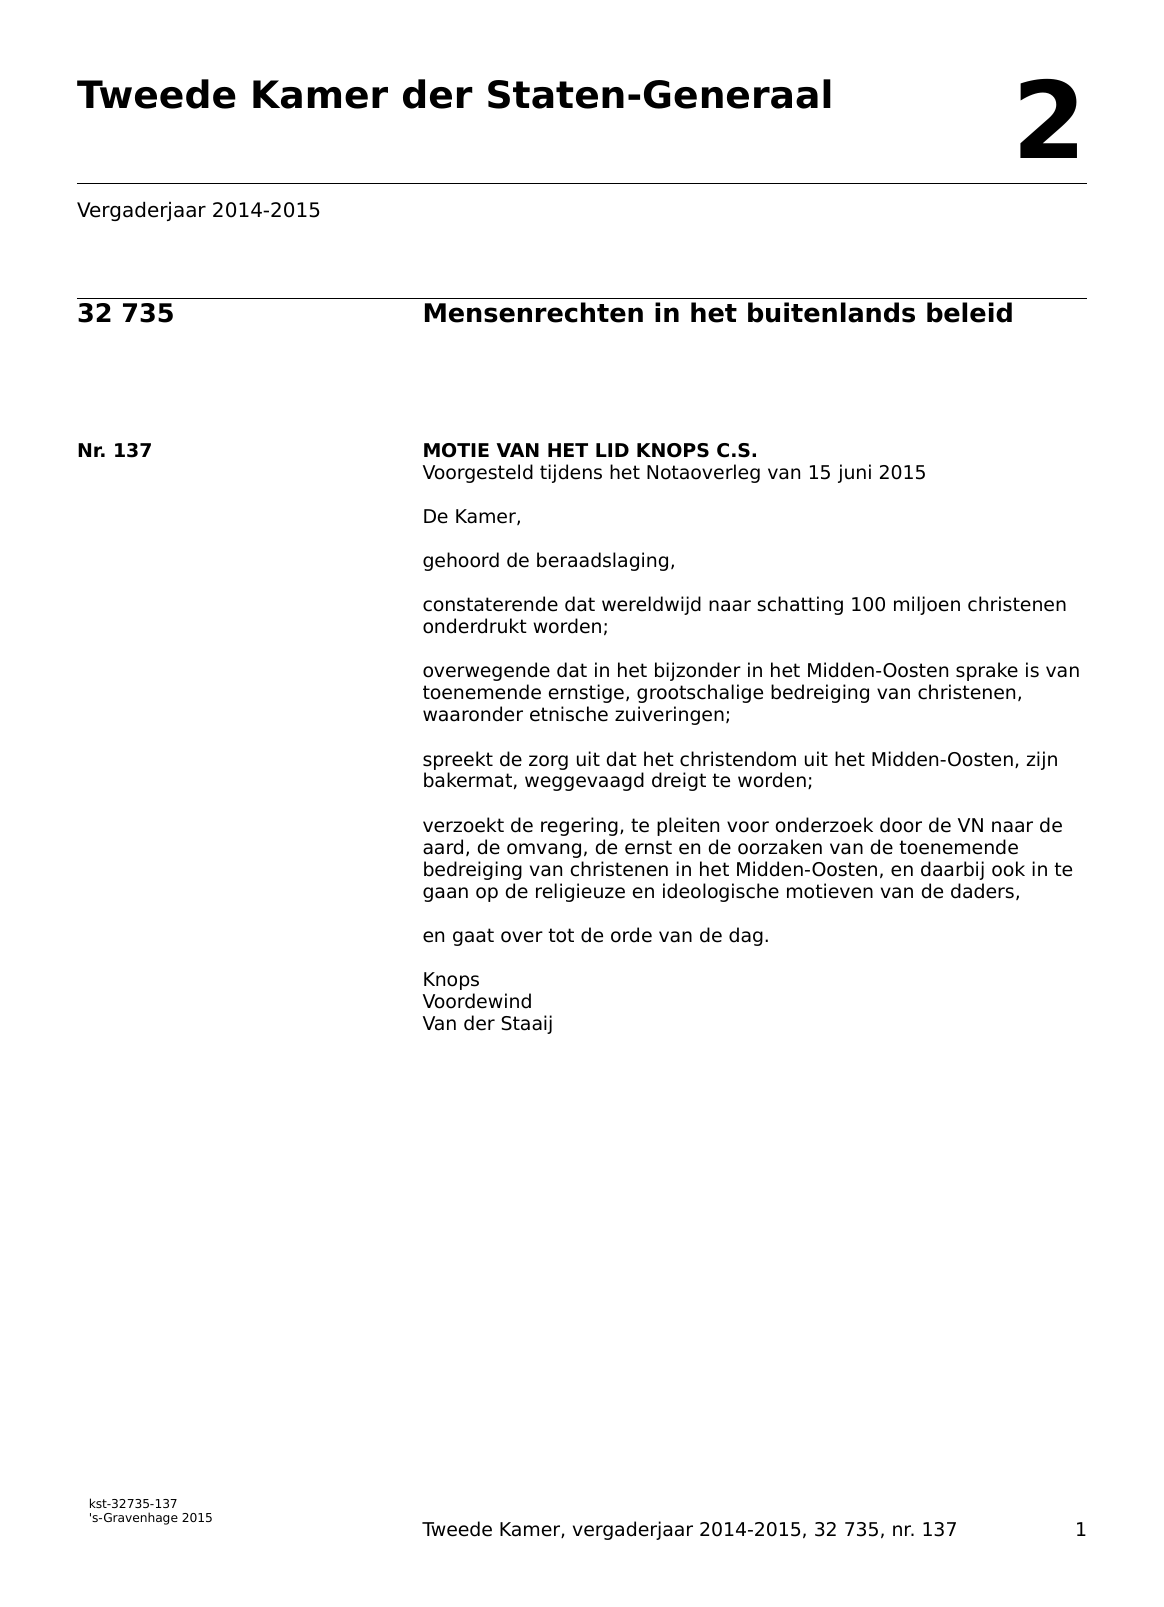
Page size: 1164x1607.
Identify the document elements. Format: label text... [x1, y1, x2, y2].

table_header 2 [886, 59, 1087, 183]
text Van der Staaij [422, 1013, 1087, 1035]
text constaterende dat wereldwijd naar schatting 100 miljoen christenen onderdrukt worden; [422, 594, 1087, 638]
table_cell Vergaderjaar 2014-2015 [77, 184, 1087, 298]
text Voordewind [422, 991, 1087, 1013]
text gehoord de beraadslaging, [422, 550, 1087, 572]
text De Kamer, [422, 506, 1087, 528]
text en gaat over tot de orde van de dag. [422, 925, 1087, 947]
text Knops [422, 969, 1087, 991]
text 's-Gravenhage 2015 [88, 1511, 323, 1525]
text Voorgesteld tijdens het Notaoverleg van 15 juni 2015 [422, 462, 1087, 484]
subtitle Nr. 137 MOTIE VAN HET LID KNOPS C.S. [77, 440, 1087, 462]
text kst-32735-137 [88, 1497, 323, 1511]
subtitle 32 735 Mensenrechten in het buitenlands beleid [77, 299, 1087, 329]
table_header Tweede Kamer der Staten-Generaal [77, 59, 886, 183]
text verzoekt de regering, te pleiten voor onderzoek door de VN naar de aard, de omvang, de ernst en de oorzaken van de toenemende bedreiging van christenen in het Midden-Oosten, en daarbij ook in te gaan op de religieuze en ideologische motieven van de daders, [422, 814, 1087, 902]
text overwegende dat in het bijzonder in het Midden-Oosten sprake is van toenemende ernstige, grootschalige bedreiging van christenen, waaronder etnische zuiveringen; [422, 660, 1087, 726]
text spreekt de zorg uit dat het christendom uit het Midden-Oosten, zijn bakermat, weggevaagd dreigt te worden; [422, 748, 1087, 792]
